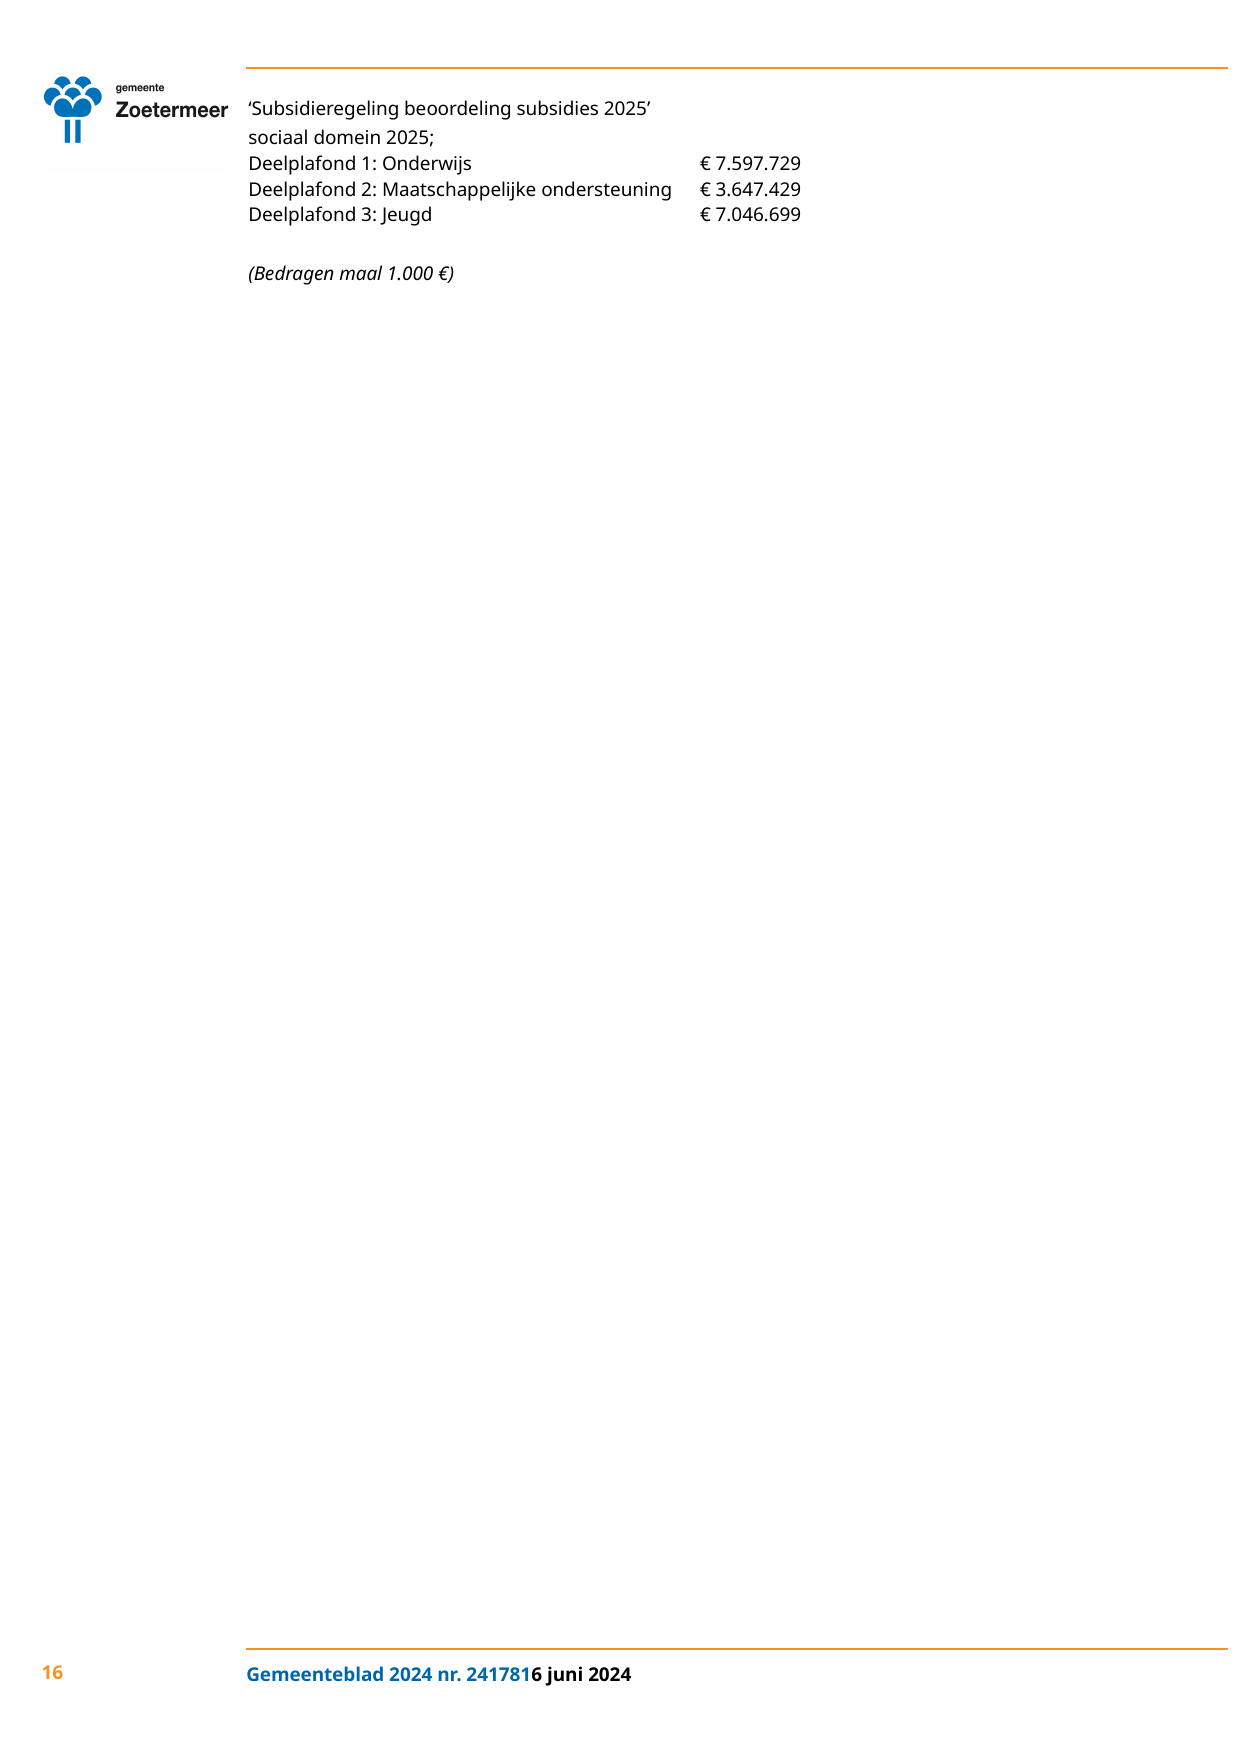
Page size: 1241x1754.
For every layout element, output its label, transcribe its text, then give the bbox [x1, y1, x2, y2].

table_cell Deelplafond 2: Maatschappelijke ondersteuning [248, 176, 700, 202]
table_cell € 7.046.699 [700, 202, 1152, 227]
table_cell € 3.647.429 [700, 176, 1152, 202]
table_cell € 7.597.729 [700, 150, 1152, 176]
table_cell Deelplafond 1: Onderwijs [248, 150, 700, 176]
table_cell Deelplafond 3: Jeugd [248, 202, 700, 227]
table_header ‘Subsidieregeling beoordeling subsidies 2025’ sociaal domein 2025; [248, 95, 700, 150]
picture [41, 47, 231, 172]
table_header [700, 95, 1152, 150]
text (Bedragen maal 1.000 €) [248, 260, 1152, 286]
